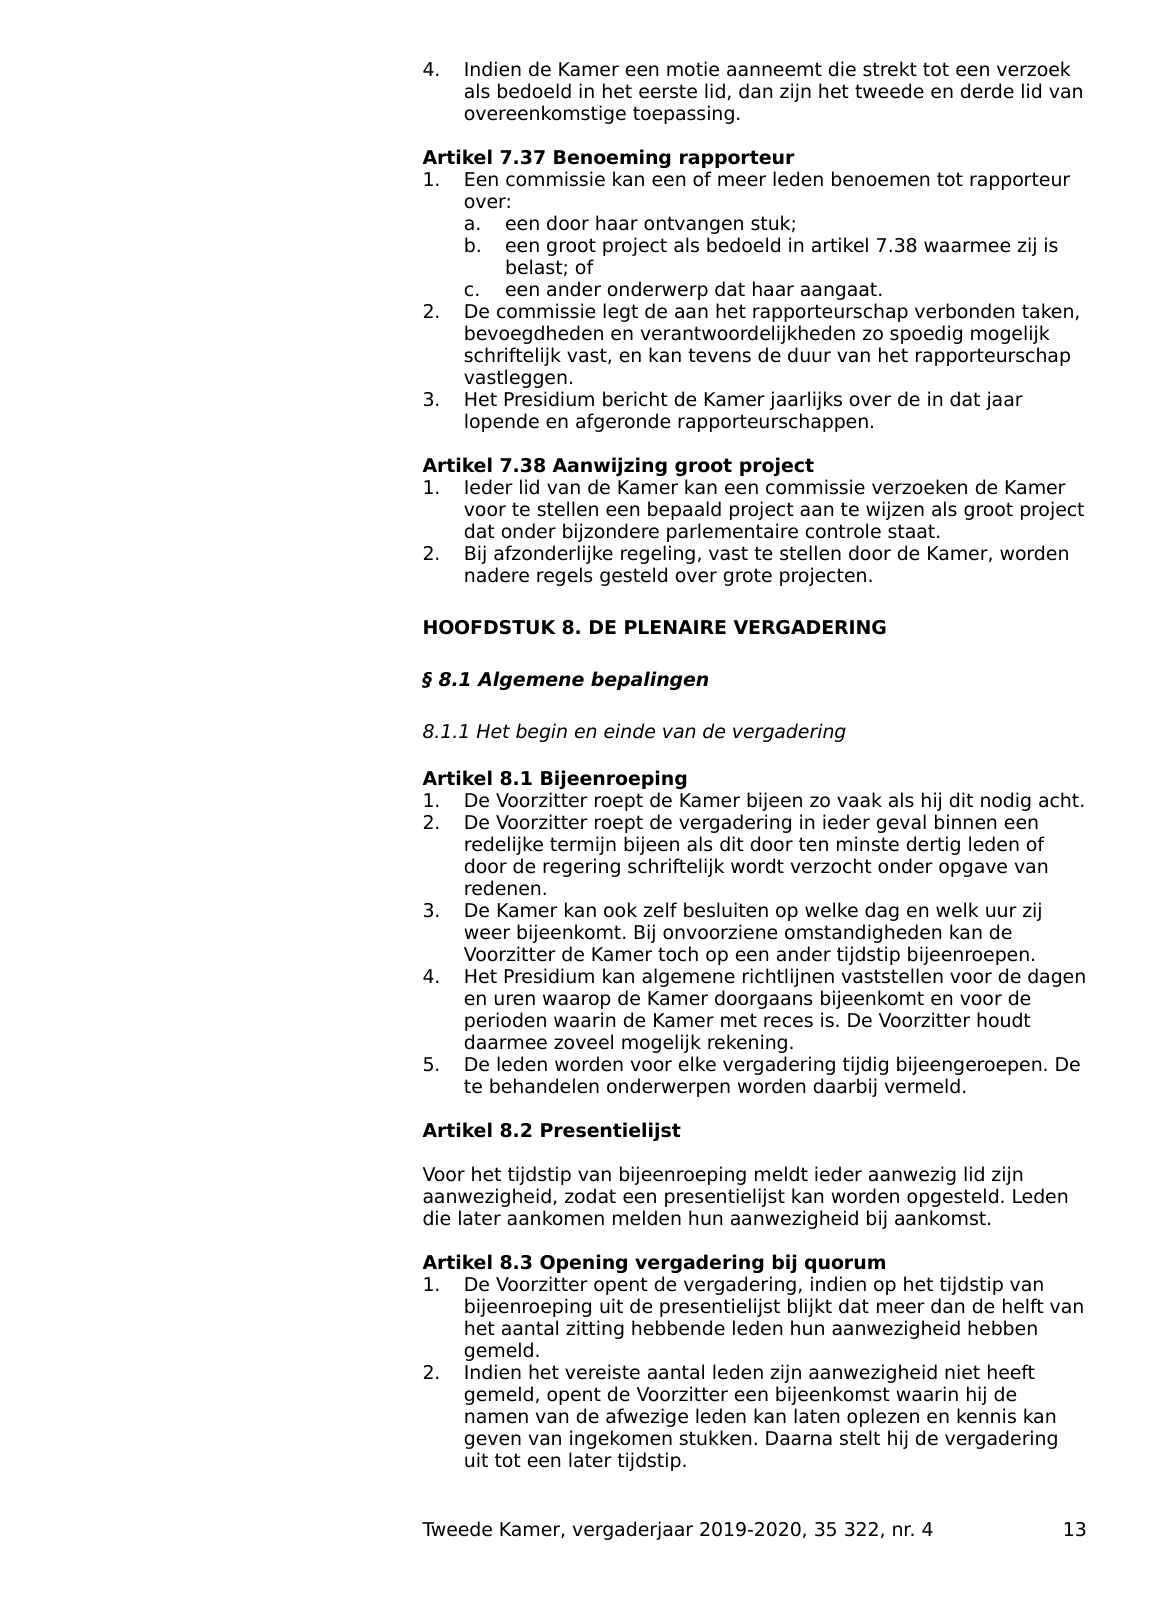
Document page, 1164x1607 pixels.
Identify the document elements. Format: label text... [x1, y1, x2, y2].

subtitle HOOFDSTUK 8. DE PLENAIRE VERGADERING [422, 617, 1087, 639]
text a. een door haar ontvangen stuk; [464, 213, 1087, 235]
text c. een ander onderwerp dat haar aangaat. [464, 279, 1087, 301]
text 2. Bij afzonderlijke regeling, vast te stellen door de Kamer, worden nadere regels gesteld over grote projecten. [422, 543, 1087, 587]
text 1. Een commissie kan een of meer leden benoemen tot rapporteur over: [422, 169, 1087, 213]
text 5. De leden worden voor elke vergadering tijdig bijeengeroepen. De te behandelen onderwerpen worden daarbij vermeld. [422, 1054, 1087, 1098]
subtitle § 8.1 Algemene bepalingen [422, 669, 1087, 691]
text b. een groot project als bedoeld in artikel 7.38 waarmee zij is belast; of [464, 235, 1087, 279]
text 3. Het Presidium bericht de Kamer jaarlijks over de in dat jaar lopende en afgeronde rapporteurschappen. [422, 389, 1087, 433]
text 1. De Voorzitter opent de vergadering, indien op het tijdstip van bijeenroeping uit de presentielijst blijkt dat meer dan de helft van het aantal zitting hebbende leden hun aanwezigheid hebben gemeld. [422, 1274, 1087, 1362]
text 4. Indien de Kamer een motie aanneemt die strekt tot een verzoek als bedoeld in het eerste lid, dan zijn het tweede en derde lid van overeenkomstige toepassing. [422, 59, 1087, 125]
text 2. De commissie legt de aan het rapporteurschap verbonden taken, bevoegdheden en verantwoordelijkheden zo spoedig mogelijk schriftelijk vast, en kan tevens de duur van het rapporteurschap vastleggen. [422, 301, 1087, 389]
text 3. De Kamer kan ook zelf besluiten op welke dag en welk uur zij weer bijeenkomt. Bij onvoorziene omstandigheden kan de Voorzitter de Kamer toch op een ander tijdstip bijeenroepen. [422, 900, 1087, 966]
text 4. Het Presidium kan algemene richtlijnen vaststellen voor de dagen en uren waarop de Kamer doorgaans bijeenkomt en voor de perioden waarin de Kamer met reces is. De Voorzitter houdt daarmee zoveel mogelijk rekening. [422, 966, 1087, 1054]
text 2. Indien het vereiste aantal leden zijn aanwezigheid niet heeft gemeld, opent de Voorzitter een bijeenkomst waarin hij de namen van de afwezige leden kan laten oplezen en kennis kan geven van ingekomen stukken. Daarna stelt hij de vergadering uit tot een later tijdstip. [422, 1362, 1087, 1472]
text 1. De Voorzitter roept de Kamer bijeen zo vaak als hij dit nodig acht. [422, 790, 1087, 812]
subtitle Artikel 7.38 Aanwijzing groot project [422, 455, 1087, 477]
text 1. Ieder lid van de Kamer kan een commissie verzoeken de Kamer voor te stellen een bepaald project aan te wijzen als groot project dat onder bijzondere parlementaire controle staat. [422, 477, 1087, 543]
subtitle Artikel 8.3 Opening vergadering bij quorum [422, 1252, 1087, 1274]
subtitle Artikel 7.37 Benoeming rapporteur [422, 147, 1087, 169]
text 2. De Voorzitter roept de vergadering in ieder geval binnen een redelijke termijn bijeen als dit door ten minste dertig leden of door de regering schriftelijk wordt verzocht onder opgave van redenen. [422, 812, 1087, 900]
subtitle Artikel 8.2 Presentielijst [422, 1120, 1087, 1142]
text Voor het tijdstip van bijeenroeping meldt ieder aanwezig lid zijn aanwezigheid, zodat een presentielijst kan worden opgesteld. Leden die later aankomen melden hun aanwezigheid bij aankomst. [422, 1164, 1087, 1230]
subtitle 8.1.1 Het begin en einde van de vergadering [422, 721, 1087, 743]
subtitle Artikel 8.1 Bijeenroeping [422, 768, 1087, 790]
